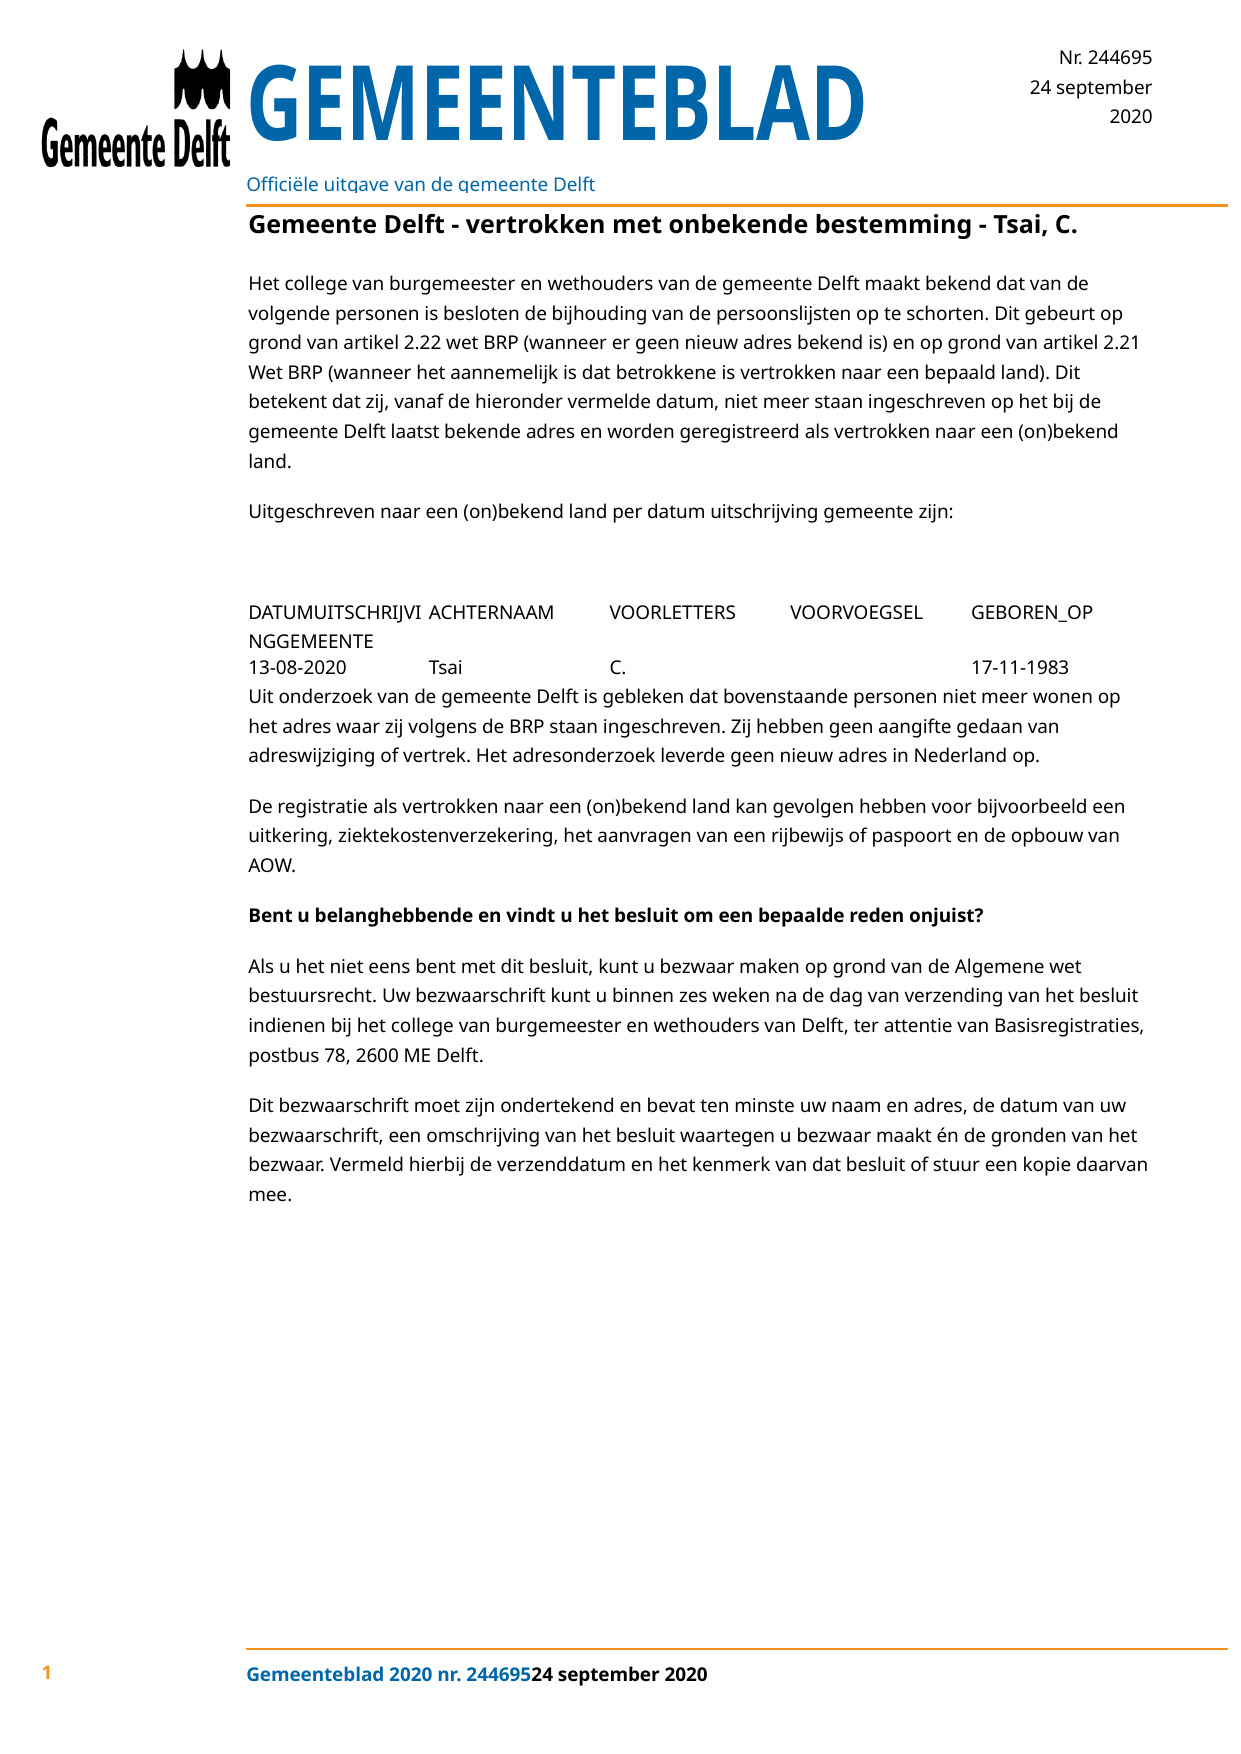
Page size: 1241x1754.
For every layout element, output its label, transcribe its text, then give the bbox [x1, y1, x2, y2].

text De registratie als vertrokken naar een (on)bekend land kan gevolgen hebben voor bijvoorbeeld een uitkering, ziektekostenverzekering, het aanvragen van een rijbewijs of paspoort en de opbouw van AOW. [248, 793, 1152, 878]
table_cell Tsai [429, 655, 609, 680]
table_header VOORVOEGSEL [790, 599, 971, 654]
text Het college van burgemeester en wethouders van de gemeente Delft maakt bekend dat van de volgende personen is besloten de bijhouding van de persoonslijsten op te schorten. Dit gebeurt op grond van artikel 2.22 wet BRP (wanneer er geen nieuw adres bekend is) en op grond van artikel 2.21 Wet BRP (wanneer het aannemelijk is dat betrokkene is vertrokken naar een bepaald land). Dit betekent dat zij, vanaf de hieronder vermelde datum, niet meer staan ingeschreven op het bij de gemeente Delft laatst bekende adres en worden geregistreerd als vertrokken naar een (on)bekend land. [248, 270, 1152, 473]
table_cell [790, 655, 971, 680]
text Als u het niet eens bent met dit besluit, kunt u bezwaar maken op grond van de Algemene wet bestuursrecht. Uw bezwaarschrift kunt u binnen zes weken na de dag van verzending van het besluit indienen bij het college van burgemeester en wethouders van Delft, ter attentie van Basisregistraties, postbus 78, 2600 ME Delft. [248, 953, 1152, 1067]
table_cell 17-11-1983 [971, 655, 1152, 680]
text Uitgeschreven naar een (on)bekend land per datum uitschrijving gemeente zijn: [248, 498, 1152, 524]
text Dit bezwaarschrift moet zijn ondertekend en bevat ten minste uw naam en adres, de datum van uw bezwaarschrift, een omschrijving van het besluit waartegen u bezwaar maakt én de gronden van het bezwaar. Vermeld hierbij de verzenddatum en het kenmerk van dat besluit of stuur een kopie daarvan mee. [248, 1092, 1152, 1207]
text Bent u belanghebbende en vindt u het besluit om een bepaalde reden onjuist? [248, 903, 1152, 928]
table_header GEBOREN_OP [971, 599, 1152, 654]
table_cell 13-08-2020 [248, 655, 429, 680]
picture [41, 47, 231, 172]
table_header DATUMUITSCHRIJVINGGEMEENTE [248, 599, 429, 654]
table_header VOORLETTERS [609, 599, 790, 654]
table_header ACHTERNAAM [429, 599, 609, 654]
table_cell C. [609, 655, 790, 680]
text Uit onderzoek van de gemeente Delft is gebleken dat bovenstaande personen niet meer wonen op het adres waar zij volgens de BRP staan ingeschreven. Zij hebben geen aangifte gedaan van adreswijziging of vertrek. Het adresonderzoek leverde geen nieuw adres in Nederland op. [248, 683, 1152, 768]
text Gemeente Delft - vertrokken met onbekende bestemming - Tsai, C. [248, 207, 1152, 241]
